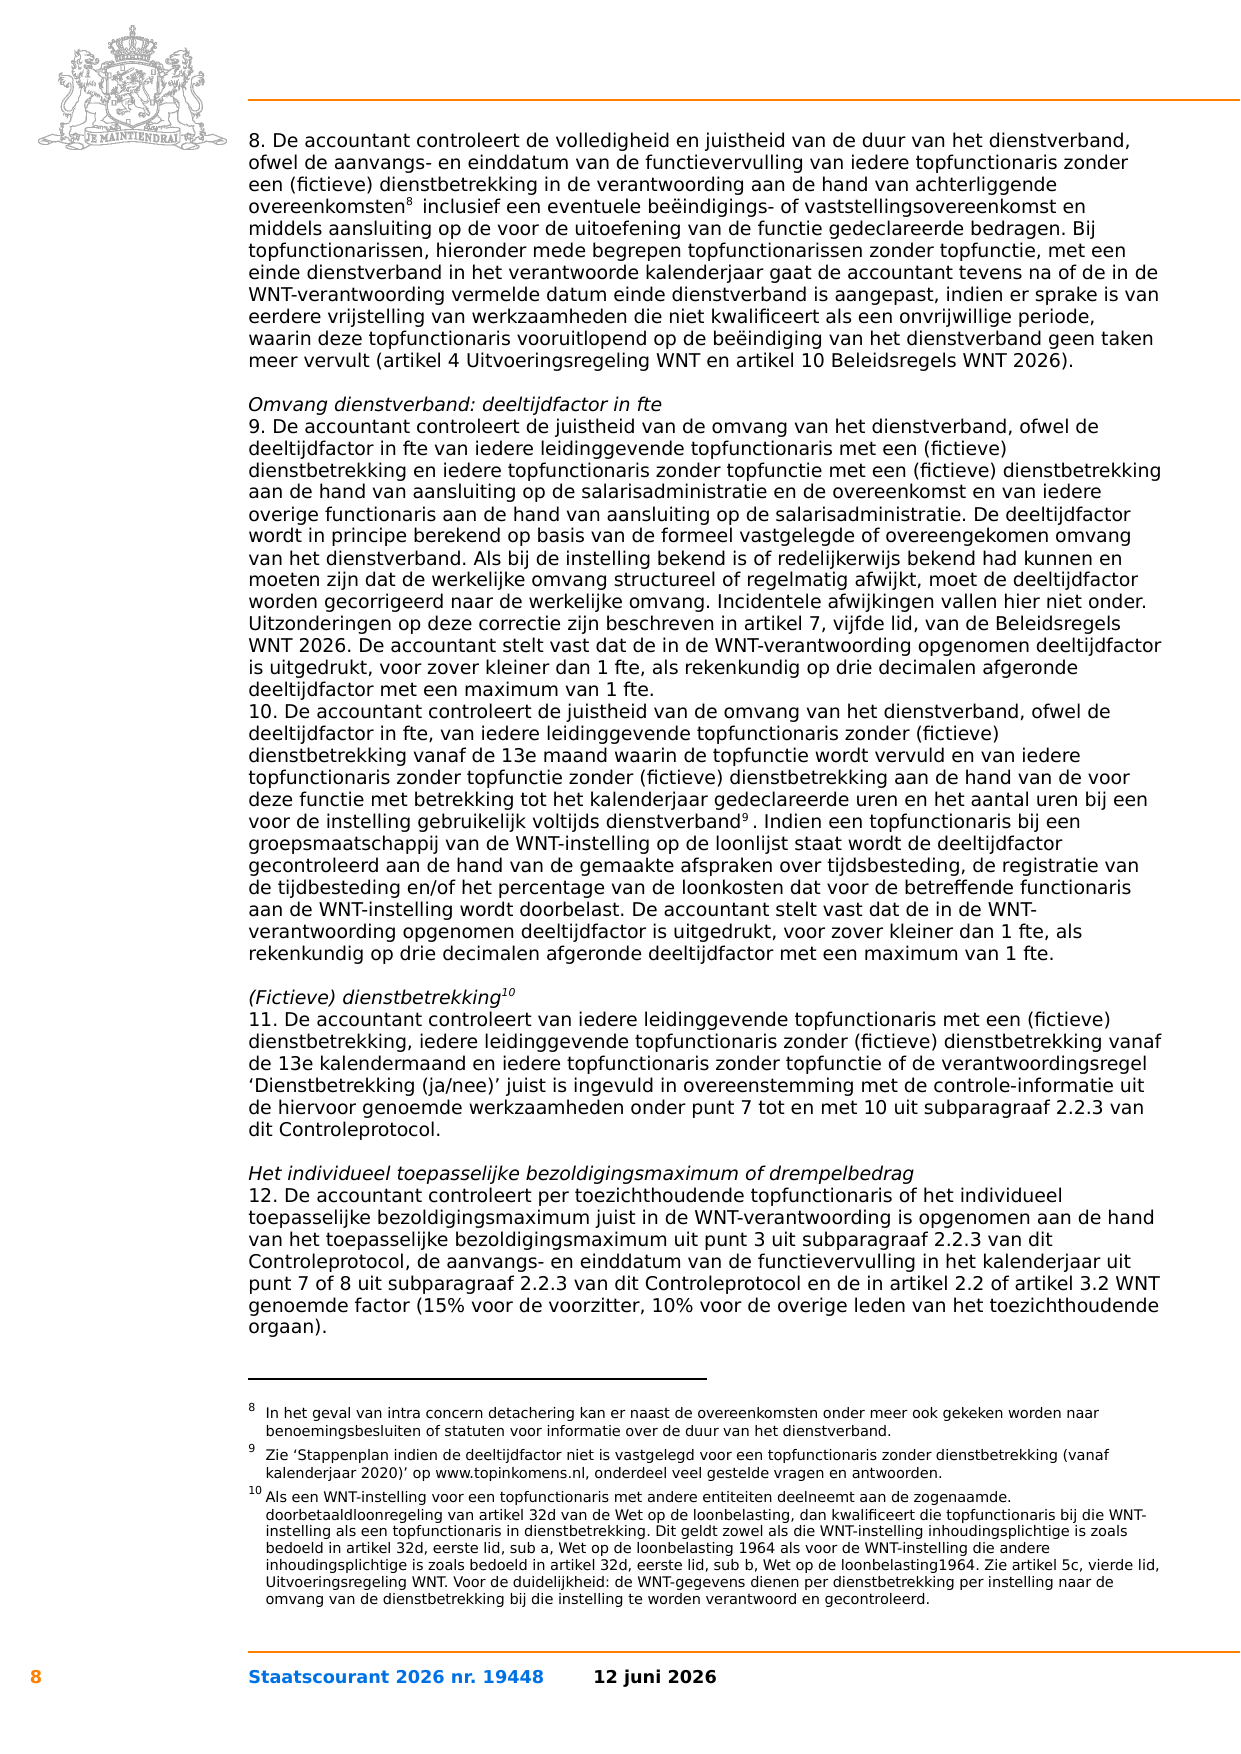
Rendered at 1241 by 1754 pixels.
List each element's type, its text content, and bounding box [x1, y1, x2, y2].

text 10. De accountant controleert de juistheid van de omvang van het dienstverband, ofwel de deeltijdfactor in fte, van iedere leidinggevende topfunctionaris zonder (fictieve) dienstbetrekking vanaf de 13e maand waarin de topfunctie wordt vervuld en van iedere topfunctionaris zonder topfunctie zonder (fictieve) dienstbetrekking aan de hand van de voor deze functie met betrekking tot het kalenderjaar gedeclareerde uren en het aantal uren bij een voor de instelling gebruikelijk voltijds dienstverband. Indien een topfunctionaris bij een groepsmaatschappij van de WNT-instelling op de loonlijst staat wordt de deeltijdfactor gecontroleerd aan de hand van de gemaakte afspraken over tijdsbesteding, de registratie van de tijdbesteding en/of het percentage van de loonkosten dat voor de betreffende functionaris aan de WNT-instelling wordt doorbelast. De accountant stelt vast dat de in de WNT-verantwoording opgenomen deeltijdfactor is uitgedrukt, voor zover kleiner dan 1 fte, als rekenkundig op drie decimalen afgeronde deeltijdfactor met een maximum van 1 fte. [248, 701, 1163, 965]
subtitle (Fictieve) dienstbetrekking [248, 987, 1163, 1009]
text Zie ‘Stappenplan indien de deeltijdfactor niet is vastgelegd voor een topfunctionaris zonder dienstbetrekking (vanaf kalenderjaar 2020)’ op www.topinkomens.nl, onderdeel veel gestelde vragen en antwoorden. [248, 1443, 1163, 1482]
text 9. De accountant controleert de juistheid van de omvang van het dienstverband, ofwel de deeltijdfactor in fte van iedere leidinggevende topfunctionaris met een (fictieve) dienstbetrekking en iedere topfunctionaris zonder topfunctie met een (fictieve) dienstbetrekking aan de hand van aansluiting op de salarisadministratie en de overeenkomst en van iedere overige functionaris aan de hand van aansluiting op de salarisadministratie. De deeltijdfactor wordt in principe berekend op basis van de formeel vastgelegde of overeengekomen omvang van het dienstverband. Als bij de instelling bekend is of redelijkerwijs bekend had kunnen en moeten zijn dat de werkelijke omvang structureel of regelmatig afwijkt, moet de deeltijdfactor worden gecorrigeerd naar de werkelijke omvang. Incidentele afwijkingen vallen hier niet onder. Uitzonderingen op deze correctie zijn beschreven in artikel 7, vijfde lid, van de Beleidsregels WNT 2026. De accountant stelt vast dat de in de WNT-verantwoording opgenomen deeltijdfactor is uitgedrukt, voor zover kleiner dan 1 fte, als rekenkundig op drie decimalen afgeronde deeltijdfactor met een maximum van 1 fte. [248, 416, 1163, 701]
text 11. De accountant controleert van iedere leidinggevende topfunctionaris met een (fictieve) dienstbetrekking, iedere leidinggevende topfunctionaris zonder (fictieve) dienstbetrekking vanaf de 13e kalendermaand en iedere topfunctionaris zonder topfunctie of de verantwoordingsregel ‘Dienstbetrekking (ja/nee)’ juist is ingevuld in overeenstemming met de controle-informatie uit de hiervoor genoemde werkzaamheden onder punt 7 tot en met 10 uit subparagraaf 2.2.3 van dit Controleprotocol. [248, 1009, 1163, 1141]
text In het geval van intra concern detachering kan er naast de overeenkomsten onder meer ook gekeken worden naar benoemingsbesluiten of statuten voor informatie over de duur van het dienstverband. [248, 1401, 1163, 1440]
text Als een WNT-instelling voor een topfunctionaris met andere entiteiten deelneemt aan de zogenaamde. doorbetaaldloonregeling van artikel 32d van de Wet op de loonbelasting, dan kwalificeert die topfunctionaris bij die WNT-instelling als een topfunctionaris in dienstbetrekking. Dit geldt zowel als die WNT-instelling inhoudingsplichtige is zoals bedoeld in artikel 32d, eerste lid, sub a, Wet op de loonbelasting 1964 als voor de WNT-instelling die andere inhoudingsplichtige is zoals bedoeld in artikel 32d, eerste lid, sub b, Wet op de loonbelasting1964. Zie artikel 5c, vierde lid, Uitvoeringsregeling WNT. Voor de duidelijkheid: de WNT-gegevens dienen per dienstbetrekking per instelling naar de omvang van de dienstbetrekking bij die instelling te worden verantwoord en gecontroleerd. [248, 1484, 1163, 1608]
subtitle Het individueel toepasselijke bezoldigingsmaximum of drempelbedrag [248, 1163, 1163, 1184]
text 8. De accountant controleert de volledigheid en juistheid van de duur van het dienstverband, ofwel de aanvangs- en einddatum van de functievervulling van iedere topfunctionaris zonder een (fictieve) dienstbetrekking in de verantwoording aan de hand van achterliggende overeenkomsten inclusief een eventuele beëindigings- of vaststellingsovereenkomst en middels aansluiting op de voor de uitoefening van de functie gedeclareerde bedragen. Bij topfunctionarissen, hieronder mede begrepen topfunctionarissen zonder topfunctie, met een einde dienstverband in het verantwoorde kalenderjaar gaat de accountant tevens na of de in de WNT-verantwoording vermelde datum einde dienstverband is aangepast, indien er sprake is van eerdere vrijstelling van werkzaamheden die niet kwalificeert als een onvrijwillige periode, waarin deze topfunctionaris vooruitlopend op de beëindiging van het dienstverband geen taken meer vervult (artikel 4 Uitvoeringsregeling WNT en artikel 10 Beleidsregels WNT 2026). [248, 130, 1163, 372]
text 12. De accountant controleert per toezichthoudende topfunctionaris of het individueel toepasselijke bezoldigingsmaximum juist in de WNT-verantwoording is opgenomen aan de hand van het toepasselijke bezoldigingsmaximum uit punt 3 uit subparagraaf 2.2.3 van dit Controleprotocol, de aanvangs- en einddatum van de functievervulling in het kalenderjaar uit punt 7 of 8 uit subparagraaf 2.2.3 van dit Controleprotocol en de in artikel 2.2 of artikel 3.2 WNT genoemde factor (15% voor de voorzitter, 10% voor de overige leden van het toezichthoudende orgaan). [248, 1184, 1163, 1338]
subtitle Omvang dienstverband: deeltijdfactor in fte [248, 393, 1163, 416]
picture [38, 25, 227, 150]
